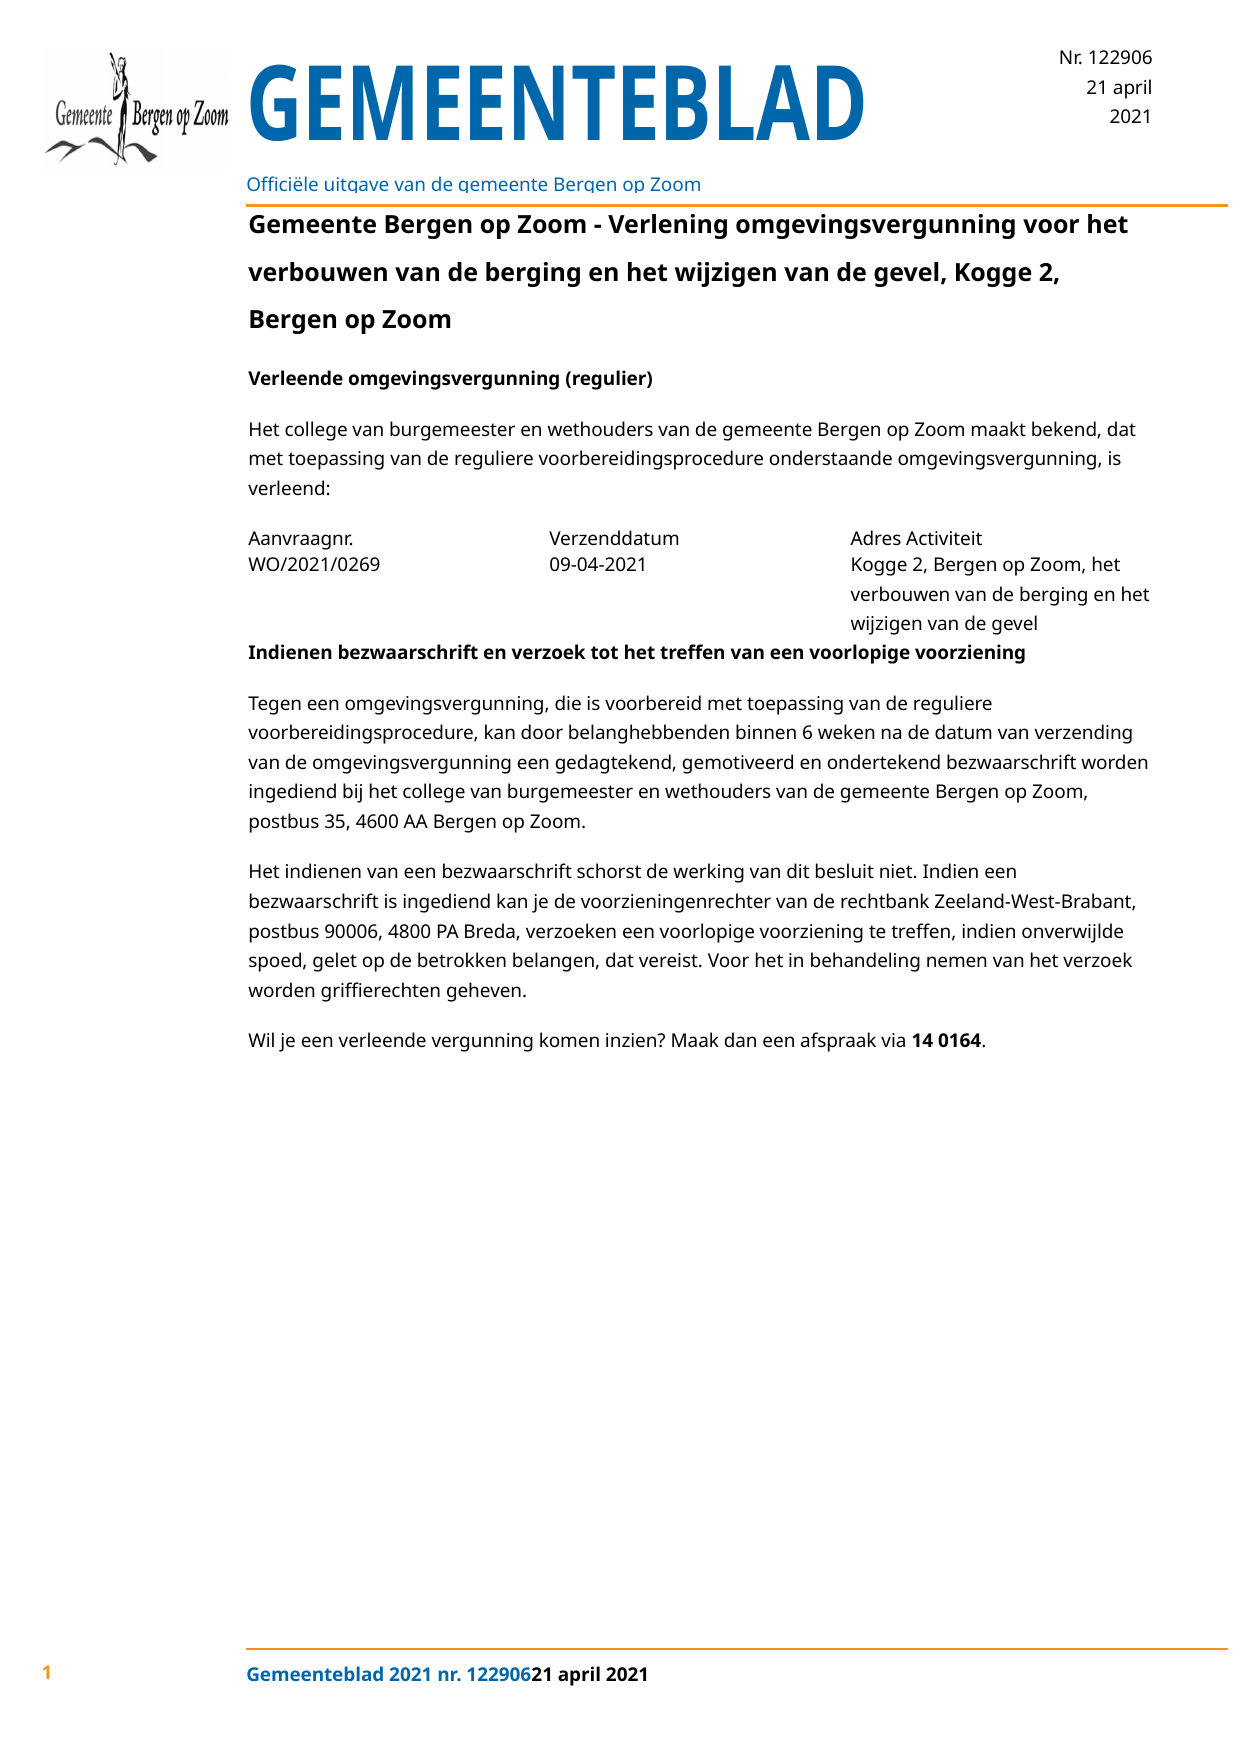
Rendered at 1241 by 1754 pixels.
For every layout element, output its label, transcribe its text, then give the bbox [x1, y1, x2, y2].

table_cell 09-04-2021 [549, 551, 850, 636]
text Het indienen van een bezwaarschrift schorst de werking van dit besluit niet. Indien een bezwaarschrift is ingediend kan je de voorzieningenrechter van de rechtbank Zeeland-West-Brabant, postbus 90006, 4800 PA Breda, verzoeken een voorlopige voorziening te treffen, indien onverwijlde spoed, gelet op de betrokken belangen, dat vereist. Voor het in behandeling nemen van het verzoek worden griffierechten geheven. [248, 859, 1152, 1003]
table_header Adres Activiteit [850, 526, 1152, 551]
picture [41, 47, 231, 172]
table_cell WO/2021/0269 [248, 551, 549, 636]
table_header Aanvraagnr. [248, 526, 549, 551]
text Het college van burgemeester en wethouders van de gemeente Bergen op Zoom maakt bekend, dat met toepassing van de reguliere voorbereidingsprocedure onderstaande omgevingsvergunning, is verleend: [248, 416, 1152, 501]
text Wil je een verleende vergunning komen inzien? Maak dan een afspraak via 14 0164. [248, 1027, 1152, 1053]
text Gemeente Bergen op Zoom - Verlening omgevingsvergunning voor het verbouwen van de berging en het wijzigen van de gevel, Kogge 2, Bergen op Zoom [248, 207, 1152, 336]
table_cell Kogge 2, Bergen op Zoom, het verbouwen van de berging en het wijzigen van de gevel [850, 551, 1152, 636]
text Tegen een omgevingsvergunning, die is voorbereid met toepassing van de reguliere voorbereidingsprocedure, kan door belanghebbenden binnen 6 weken na de datum van verzending van de omgevingsvergunning een gedagtekend, gemotiveerd en ondertekend bezwaarschrift worden ingediend bij het college van burgemeester en wethouders van de gemeente Bergen op Zoom, postbus 35, 4600 AA Bergen op Zoom. [248, 690, 1152, 834]
text Indienen bezwaarschrift en verzoek tot het treffen van een voorlopige voorziening [248, 639, 1152, 665]
table_header Verzenddatum [549, 526, 850, 551]
text Verleende omgevingsvergunning (regulier) [248, 366, 1152, 391]
